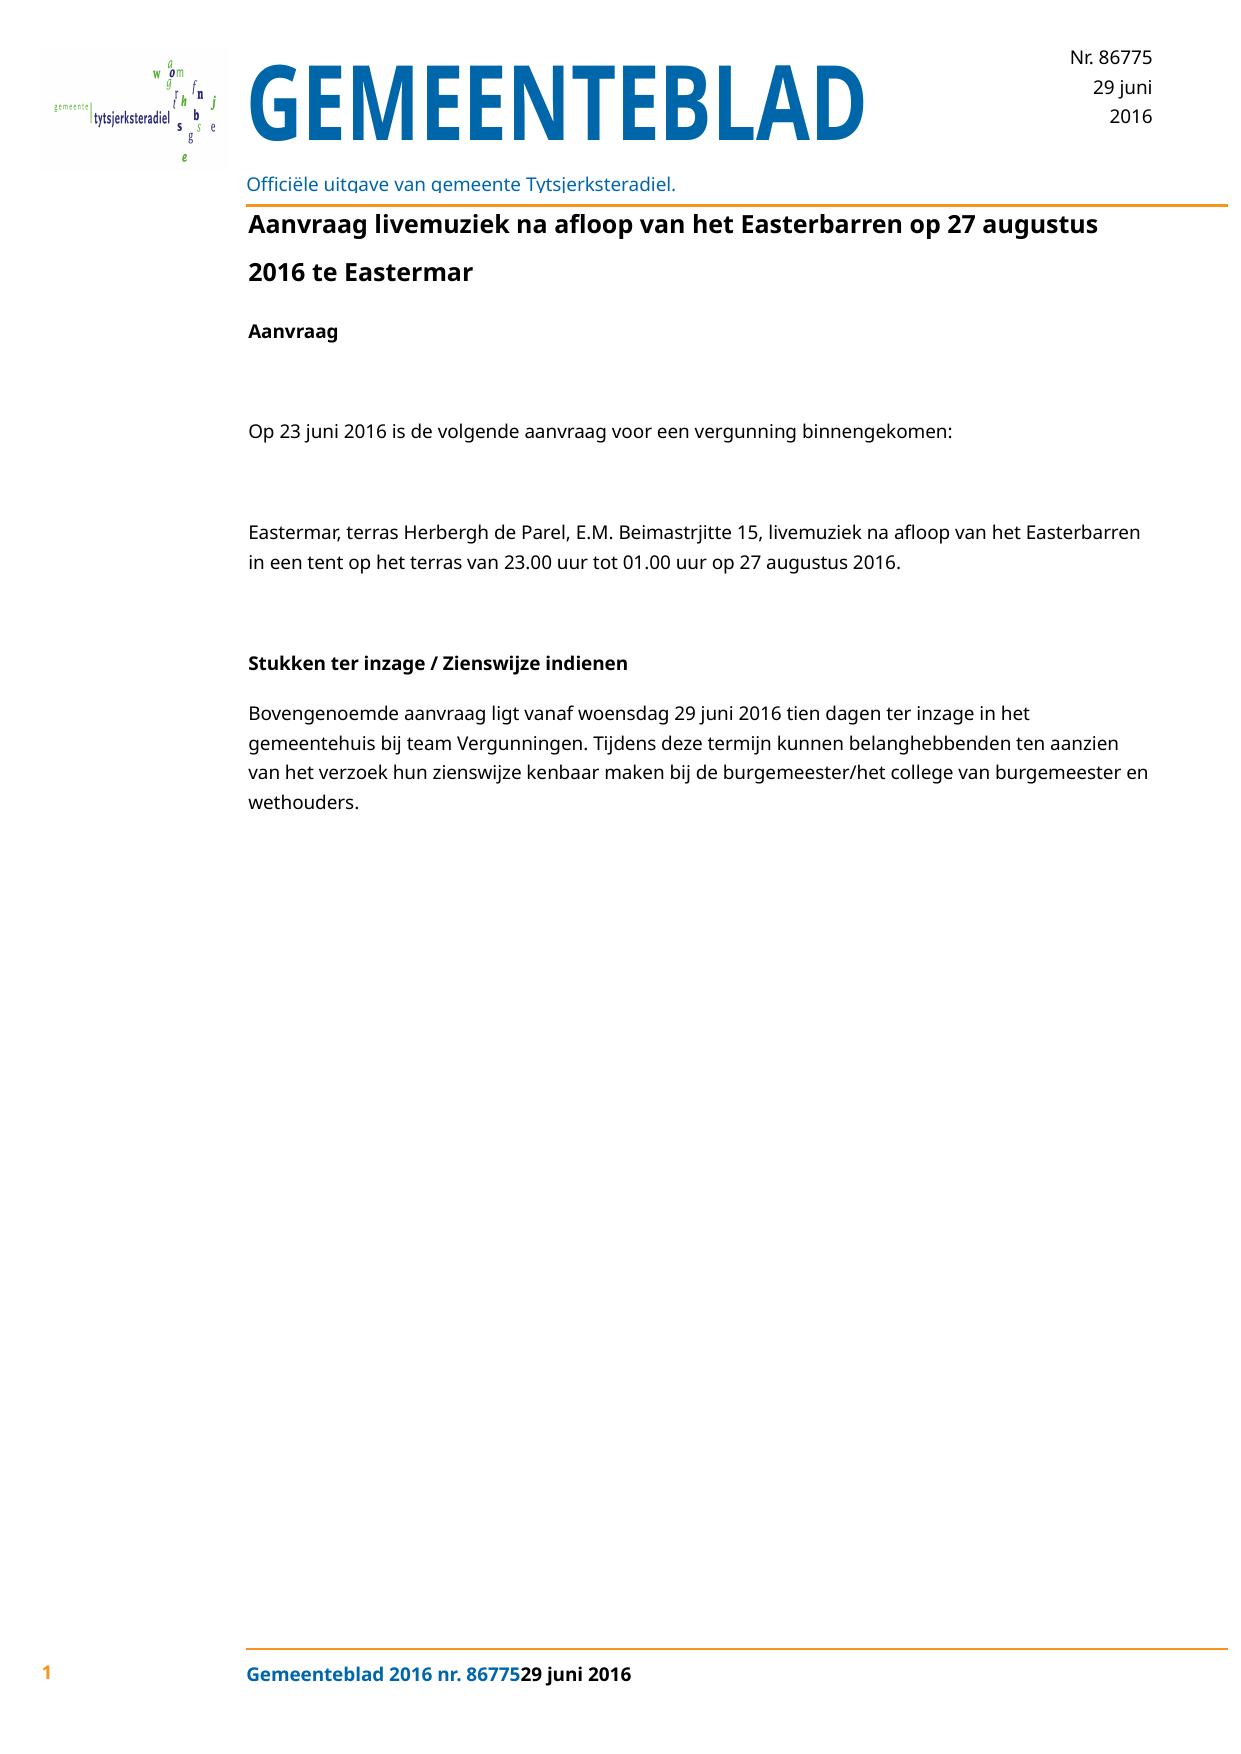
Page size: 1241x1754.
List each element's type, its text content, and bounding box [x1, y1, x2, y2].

text Aanvraag [248, 318, 1152, 344]
text Aanvraag livemuziek na afloop van het Easterbarren op 27 augustus 2016 te Eastermar [248, 207, 1152, 288]
text Op 23 juni 2016 is de volgende aanvraag voor een vergunning binnengekomen: [248, 419, 1152, 444]
text Bovengenoemde aanvraag ligt vanaf woensdag 29 juni 2016 tien dagen ter inzage in het gemeentehuis bij team Vergunningen. Tijdens deze termijn kunnen belanghebbenden ten aanzien van het verzoek hun zienswijze kenbaar maken bij de burge­meester/het college van burgemeester en wethouders. [248, 700, 1152, 815]
picture [41, 47, 231, 172]
text Stukken ter inzage / Zienswijze indienen [248, 650, 1152, 676]
text Eastermar, terras Herbergh de Parel, E.M. Beimastrjitte 15, livemuziek na afloop van het Easterbarren in een tent op het terras van 23.00 uur tot 01.00 uur op 27 augustus 2016. [248, 519, 1152, 575]
